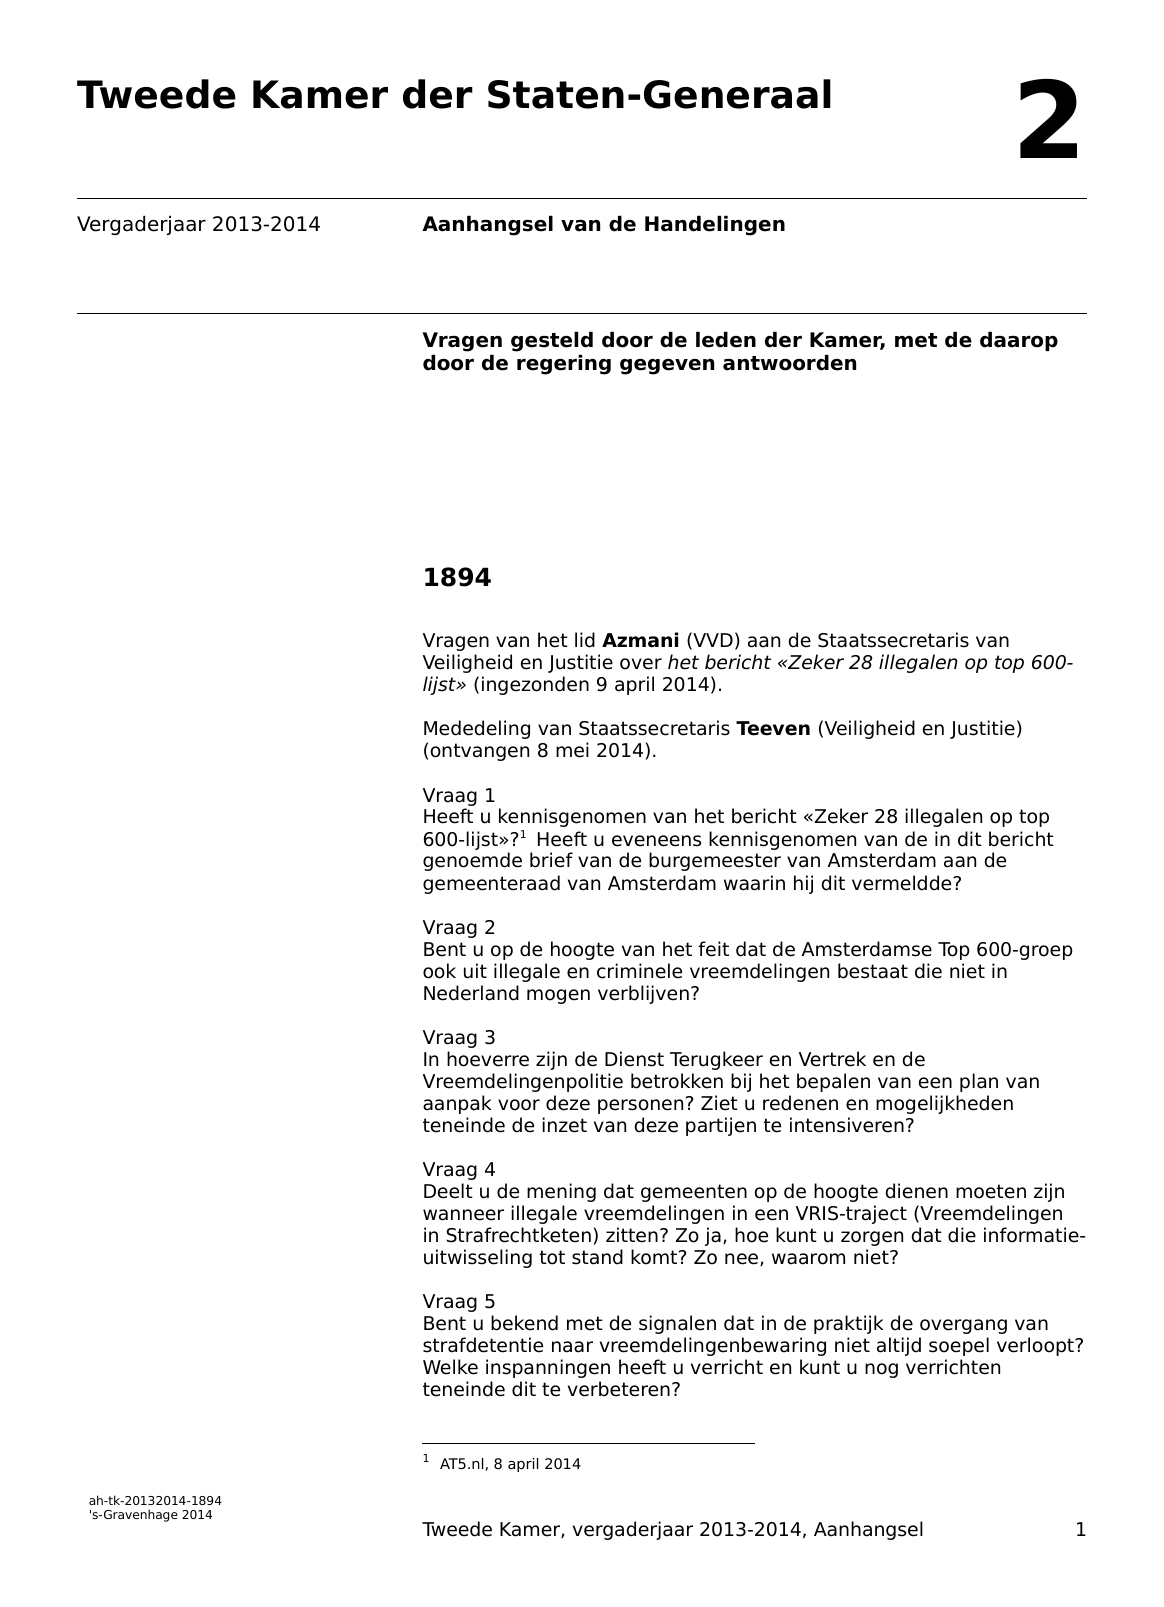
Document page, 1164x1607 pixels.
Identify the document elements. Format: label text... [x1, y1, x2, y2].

table_header 2 [886, 59, 1087, 198]
text Vraag 3 [422, 1027, 1087, 1049]
text Vraag 2 [422, 917, 1087, 938]
text AT5.nl, 8 april 2014 [422, 1452, 1087, 1474]
table_cell Vergaderjaar 2013-2014 [77, 199, 422, 313]
text Vraag 4 [422, 1159, 1087, 1181]
text Vraag 1 [422, 784, 1087, 806]
table_header Tweede Kamer der Staten-Generaal [77, 59, 886, 198]
text 's-Gravenhage 2014 [88, 1508, 323, 1522]
text Vragen van het lid Azmani (VVD) aan de Staatssecretaris van Veiligheid en Justitie over het bericht «Zeker 28 illegalen op top 600-lijst» (ingezonden 9 april 2014). [422, 630, 1087, 696]
table_cell Aanhangsel van de Handelingen [422, 199, 1087, 313]
table_cell Vragen gesteld door de leden der Kamer, met de daarop door de regering gegeven antwoorden [422, 314, 1087, 375]
text 1894 [422, 563, 1087, 592]
table_cell [77, 314, 422, 375]
text Bent u op de hoogte van het feit dat de Amsterdamse Top 600-groep ook uit illegale en criminele vreemdelingen bestaat die niet in Nederland mogen verblijven? [422, 938, 1087, 1004]
text ah-tk-20132014-1894 [88, 1494, 323, 1508]
text Vraag 5 [422, 1291, 1087, 1313]
text Deelt u de mening dat gemeenten op de hoogte dienen moeten zijn wanneer illegale vreemdelingen in een VRIS-traject (Vreemdelingen in Strafrechtketen) zitten? Zo ja, hoe kunt u zorgen dat die informatie-uitwisseling tot stand komt? Zo nee, waarom niet? [422, 1181, 1087, 1269]
text Heeft u kennisgenomen van het bericht «Zeker 28 illegalen op top 600-lijst»? Heeft u eveneens kennisgenomen van de in dit bericht genoemde brief van de burgemeester van Amsterdam aan de gemeenteraad van Amsterdam waarin hij dit vermeldde? [422, 806, 1087, 894]
text Mededeling van Staatssecretaris Teeven (Veiligheid en Justitie) (ontvangen 8 mei 2014). [422, 718, 1087, 762]
text Bent u bekend met de signalen dat in de praktijk de overgang van strafdetentie naar vreemdelingenbewaring niet altijd soepel verloopt? Welke inspanningen heeft u verricht en kunt u nog verrichten teneinde dit te verbeteren? [422, 1313, 1087, 1401]
text In hoeverre zijn de Dienst Terugkeer en Vertrek en de Vreemdelingenpolitie betrokken bij het bepalen van een plan van aanpak voor deze personen? Ziet u redenen en mogelijkheden teneinde de inzet van deze partijen te intensiveren? [422, 1049, 1087, 1137]
